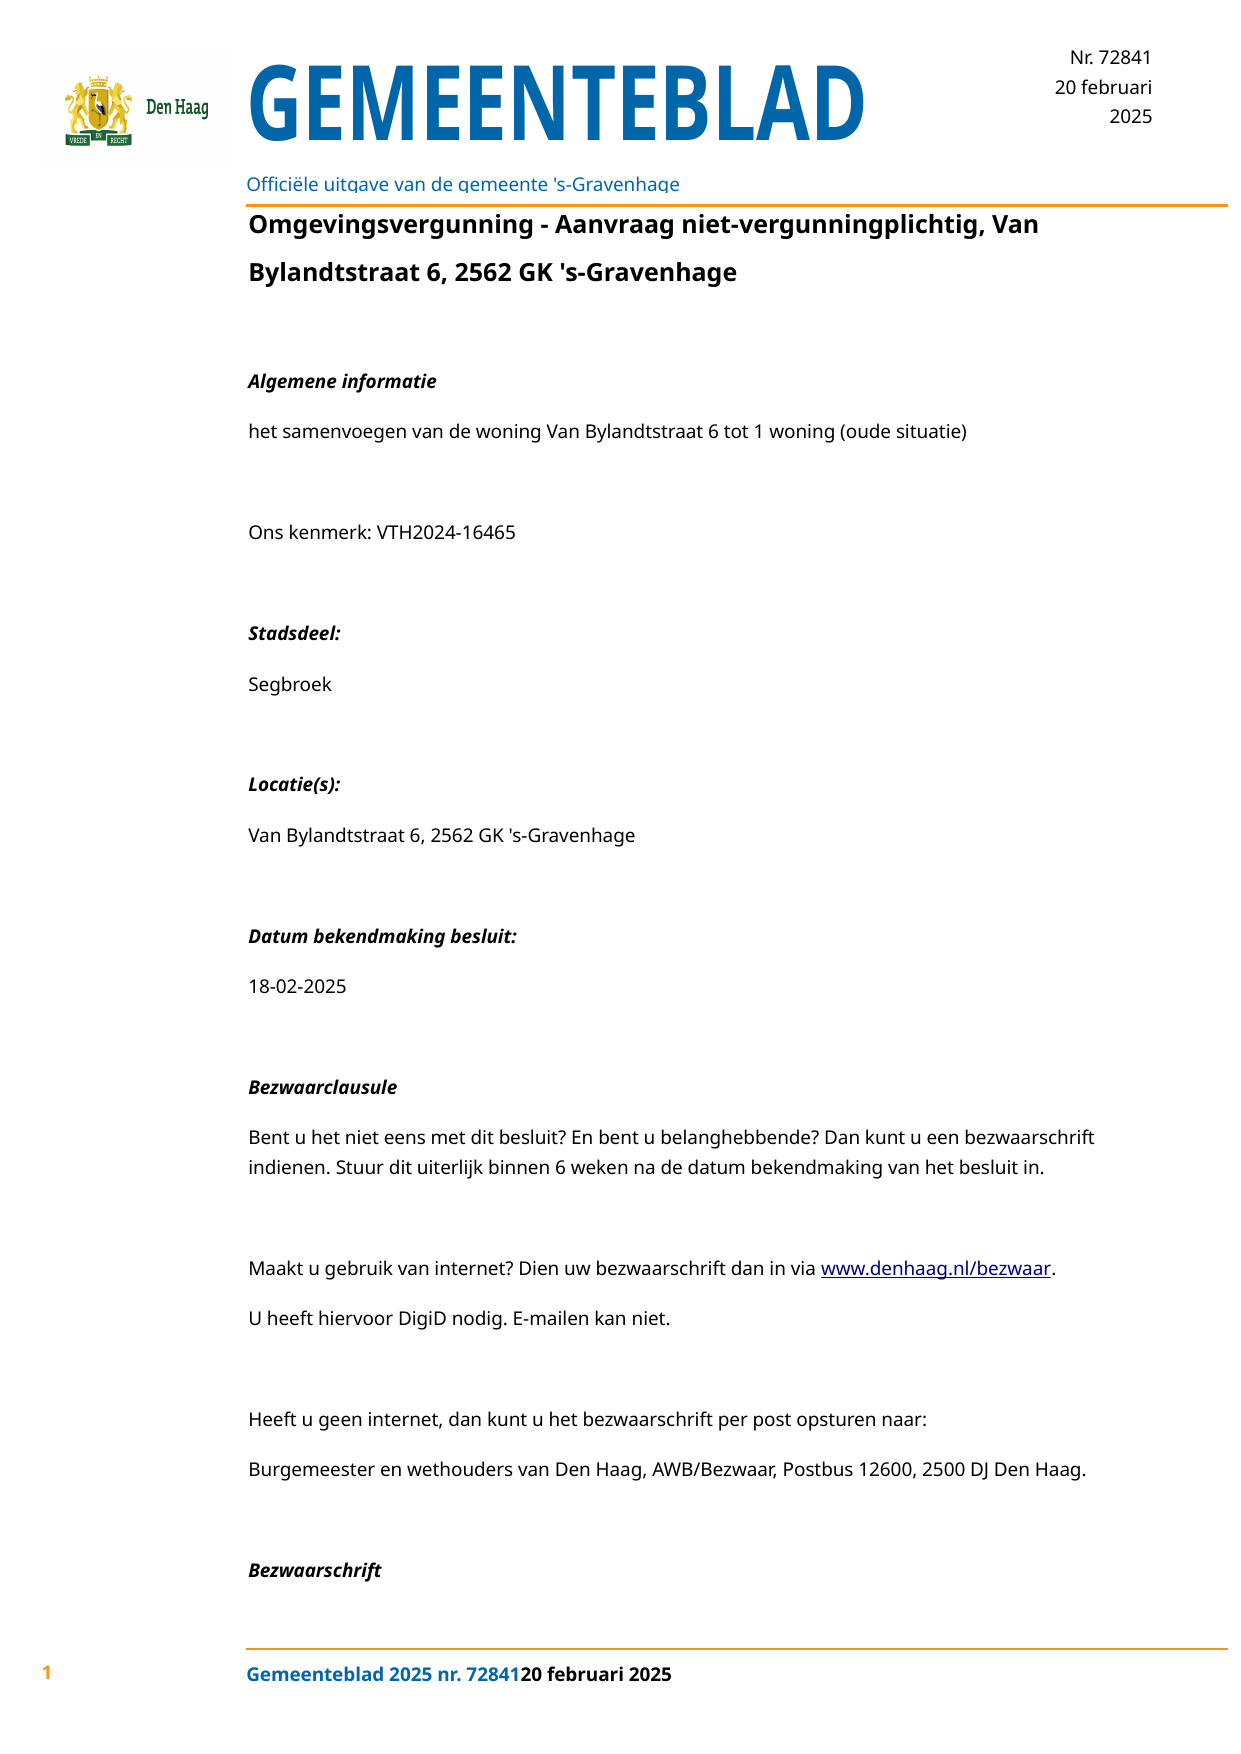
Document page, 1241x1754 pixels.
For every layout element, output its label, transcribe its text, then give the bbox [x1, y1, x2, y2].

text het samenvoegen van de woning Van Bylandtstraat 6 tot 1 woning (oude situatie) [248, 419, 1152, 444]
text Locatie(s): [248, 772, 1152, 797]
text Bent u het niet eens met dit besluit? En bent u belanghebbende? Dan kunt u een bezwaarschrift indienen. Stuur dit uiterlijk binnen 6 weken na de datum bekendmaking van het besluit in. [248, 1124, 1152, 1180]
text Algemene informatie [248, 368, 1152, 394]
text Bezwaarschrift [248, 1557, 1152, 1583]
text U heeft hiervoor DigiD nodig. E-mailen kan niet. [248, 1305, 1152, 1331]
text Omgevingsvergunning - Aanvraag niet-vergunningplichtig, Van Bylandtstraat 6, 2562 GK 's-Gravenhage [248, 207, 1152, 288]
text Van Bylandtstraat 6, 2562 GK 's-Gravenhage [248, 822, 1152, 848]
text Bezwaarclausule [248, 1074, 1152, 1100]
text Stadsdeel: [248, 620, 1152, 646]
text Maakt u gebruik van internet? Dien uw bezwaarschrift dan in via www.denhaag.nl/bezwaar. [248, 1255, 1152, 1281]
text Segbroek [248, 671, 1152, 697]
text Datum bekendmaking besluit: [248, 923, 1152, 949]
text Burgemeester en wethouders van Den Haag, AWB/Bezwaar, Postbus 12600, 2500 DJ Den Haag. [248, 1457, 1152, 1482]
picture [41, 47, 231, 172]
text Ons kenmerk: VTH2024-16465 [248, 519, 1152, 545]
text 18-02-2025 [248, 973, 1152, 999]
text Heeft u geen internet, dan kunt u het bezwaarschrift per post opsturen naar: [248, 1406, 1152, 1432]
